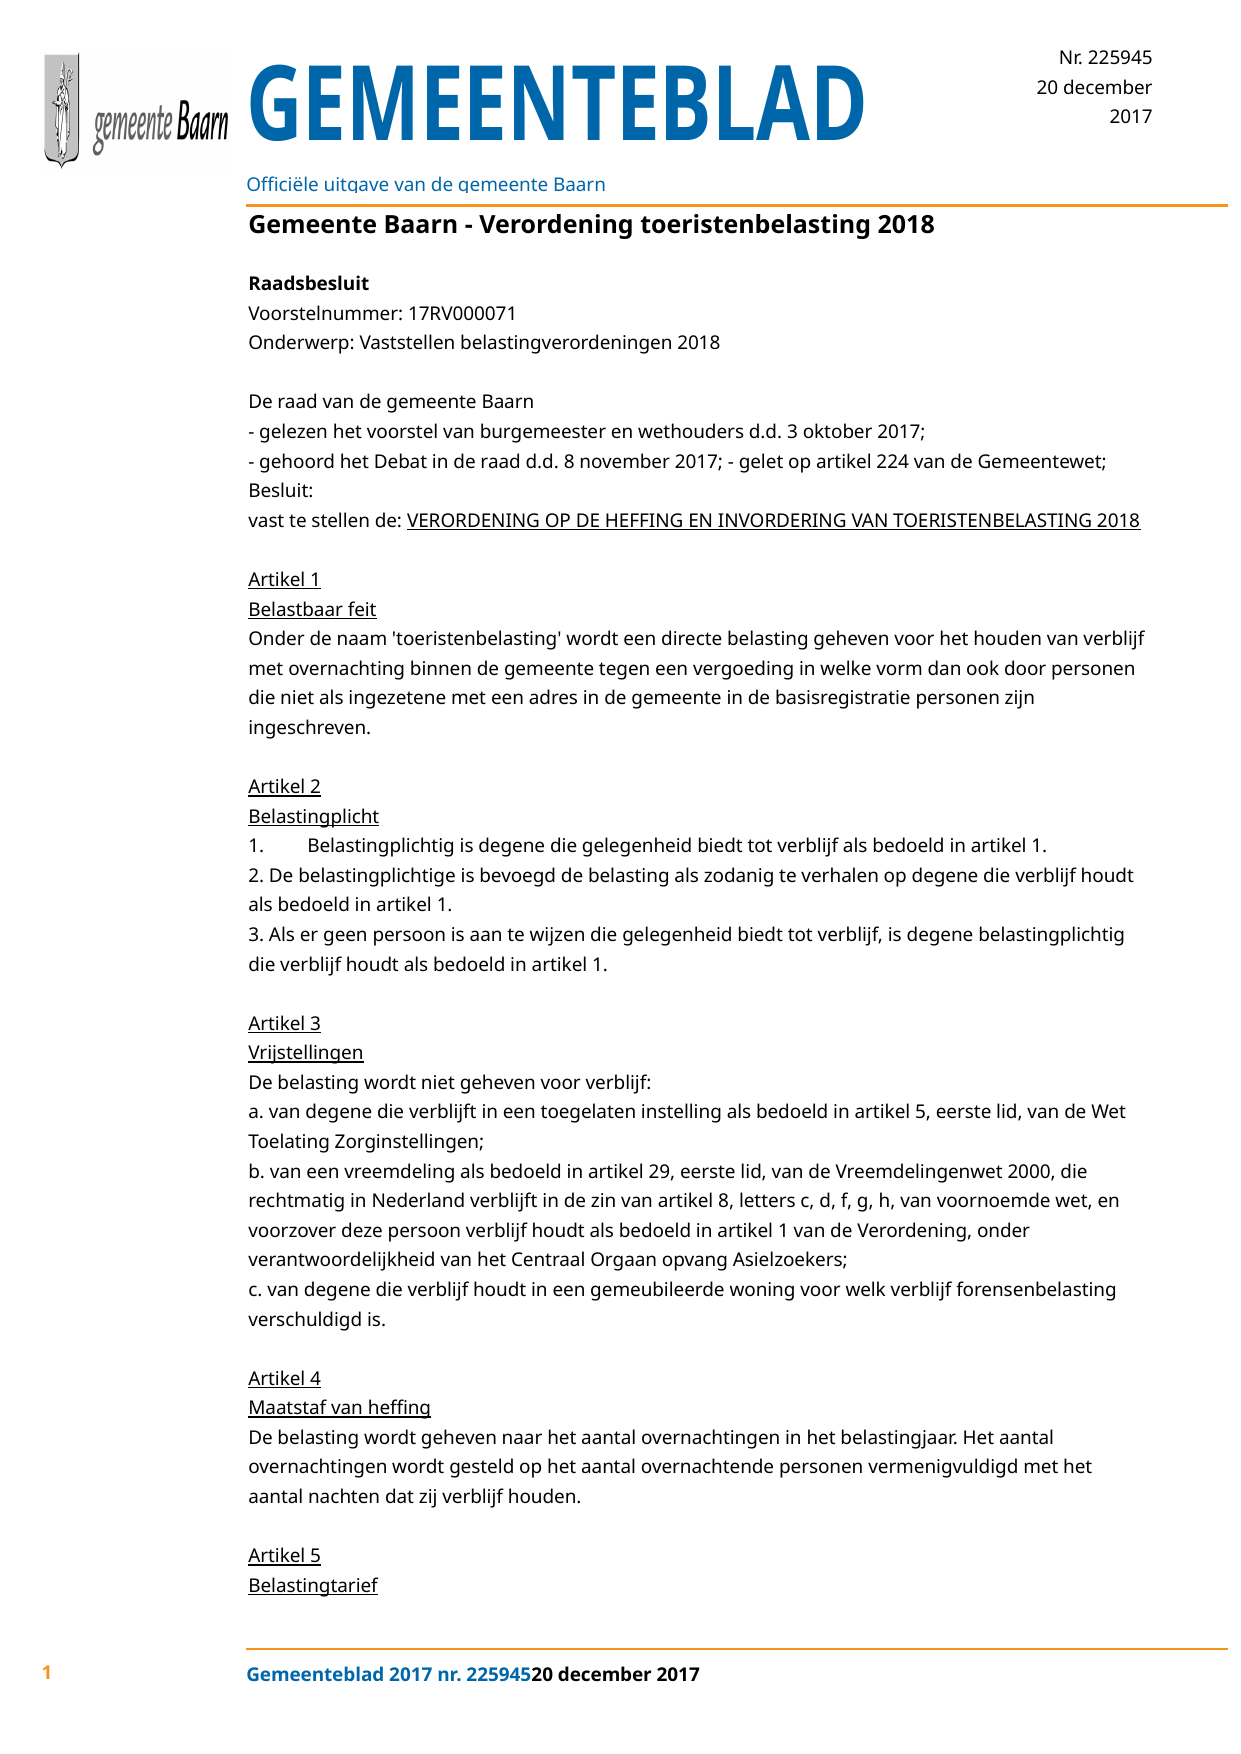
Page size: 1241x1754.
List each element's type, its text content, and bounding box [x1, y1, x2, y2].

text Vrijstellingen [248, 1039, 1152, 1065]
text Maatstaf van heffing [248, 1394, 1152, 1420]
text Gemeente Baarn - Verordening toeristenbelasting 2018 [248, 207, 1152, 241]
text vast te stellen de: VERORDENING OP DE HEFFING EN INVORDERING VAN TOERISTENBELASTING 2018 [248, 507, 1152, 533]
text De belasting wordt niet geheven voor verblijf: [248, 1069, 1152, 1095]
text Artikel 1 [248, 566, 1152, 592]
picture [41, 47, 231, 172]
text - gelezen het voorstel van burgemeester en wethouders d.d. 3 oktober 2017; [248, 418, 1152, 444]
text Artikel 2 [248, 773, 1152, 799]
text De belasting wordt geheven naar het aantal overnachtingen in het belastingjaar. Het aantal overnachtingen wordt gesteld op het aantal overnachtende personen vermenigvuldigd met het aantal nachten dat zij verblijf houden. [248, 1424, 1152, 1509]
text Raadsbesluit [248, 270, 1152, 296]
text c. van degene die verblijf houdt in een gemeubileerde woning voor welk verblijf forensenbelasting verschuldigd is. [248, 1276, 1152, 1331]
text 2. De belastingplichtige is bevoegd de belasting als zodanig te verhalen op degene die verblijf houdt als bedoeld in artikel 1. [248, 862, 1152, 917]
text Belastingplicht [248, 803, 1152, 828]
text Voorstelnummer: 17RV000071 [248, 300, 1152, 326]
text Onder de naam 'toeristenbelasting' wordt een directe belasting geheven voor het houden van verblijf met overnachting binnen de gemeente tegen een vergoeding in welke vorm dan ook door personen die niet als ingezetene met een adres in de gemeente in de basisregistratie personen zijn ingeschreven. [248, 625, 1152, 740]
list Belastingplichtig is degene die gelegenheid biedt tot verblijf als bedoeld in artikel 1. [248, 832, 1152, 858]
text Artikel 5 [248, 1542, 1152, 1568]
text Artikel 3 [248, 1010, 1152, 1036]
text 3. Als er geen persoon is aan te wijzen die gelegenheid biedt tot verblijf, is degene belastingplichtig die verblijf houdt als bedoeld in artikel 1. [248, 921, 1152, 976]
text De raad van de gemeente Baarn [248, 389, 1152, 414]
text b. van een vreemdeling als bedoeld in artikel 29, eerste lid, van de Vreemdelingenwet 2000, die rechtmatig in Nederland verblijft in de zin van artikel 8, letters c, d, f, g, h, van voornoemde wet, en voorzover deze persoon verblijf houdt als bedoeld in artikel 1 van de Verordening, onder verantwoordelijkheid van het Centraal Orgaan opvang Asielzoekers; [248, 1158, 1152, 1272]
text Besluit: [248, 477, 1152, 503]
text Artikel 4 [248, 1365, 1152, 1391]
text a. van degene die verblijft in een toegelaten instelling als bedoeld in artikel 5, eerste lid, van de Wet Toelating Zorginstellingen; [248, 1099, 1152, 1154]
text - gehoord het Debat in de raad d.d. 8 november 2017; - gelet op artikel 224 van de Gemeentewet; [248, 448, 1152, 473]
text Belastbaar feit [248, 596, 1152, 621]
text Belastingtarief [248, 1572, 1152, 1598]
text Onderwerp: Vaststellen belastingverordeningen 2018 [248, 329, 1152, 355]
